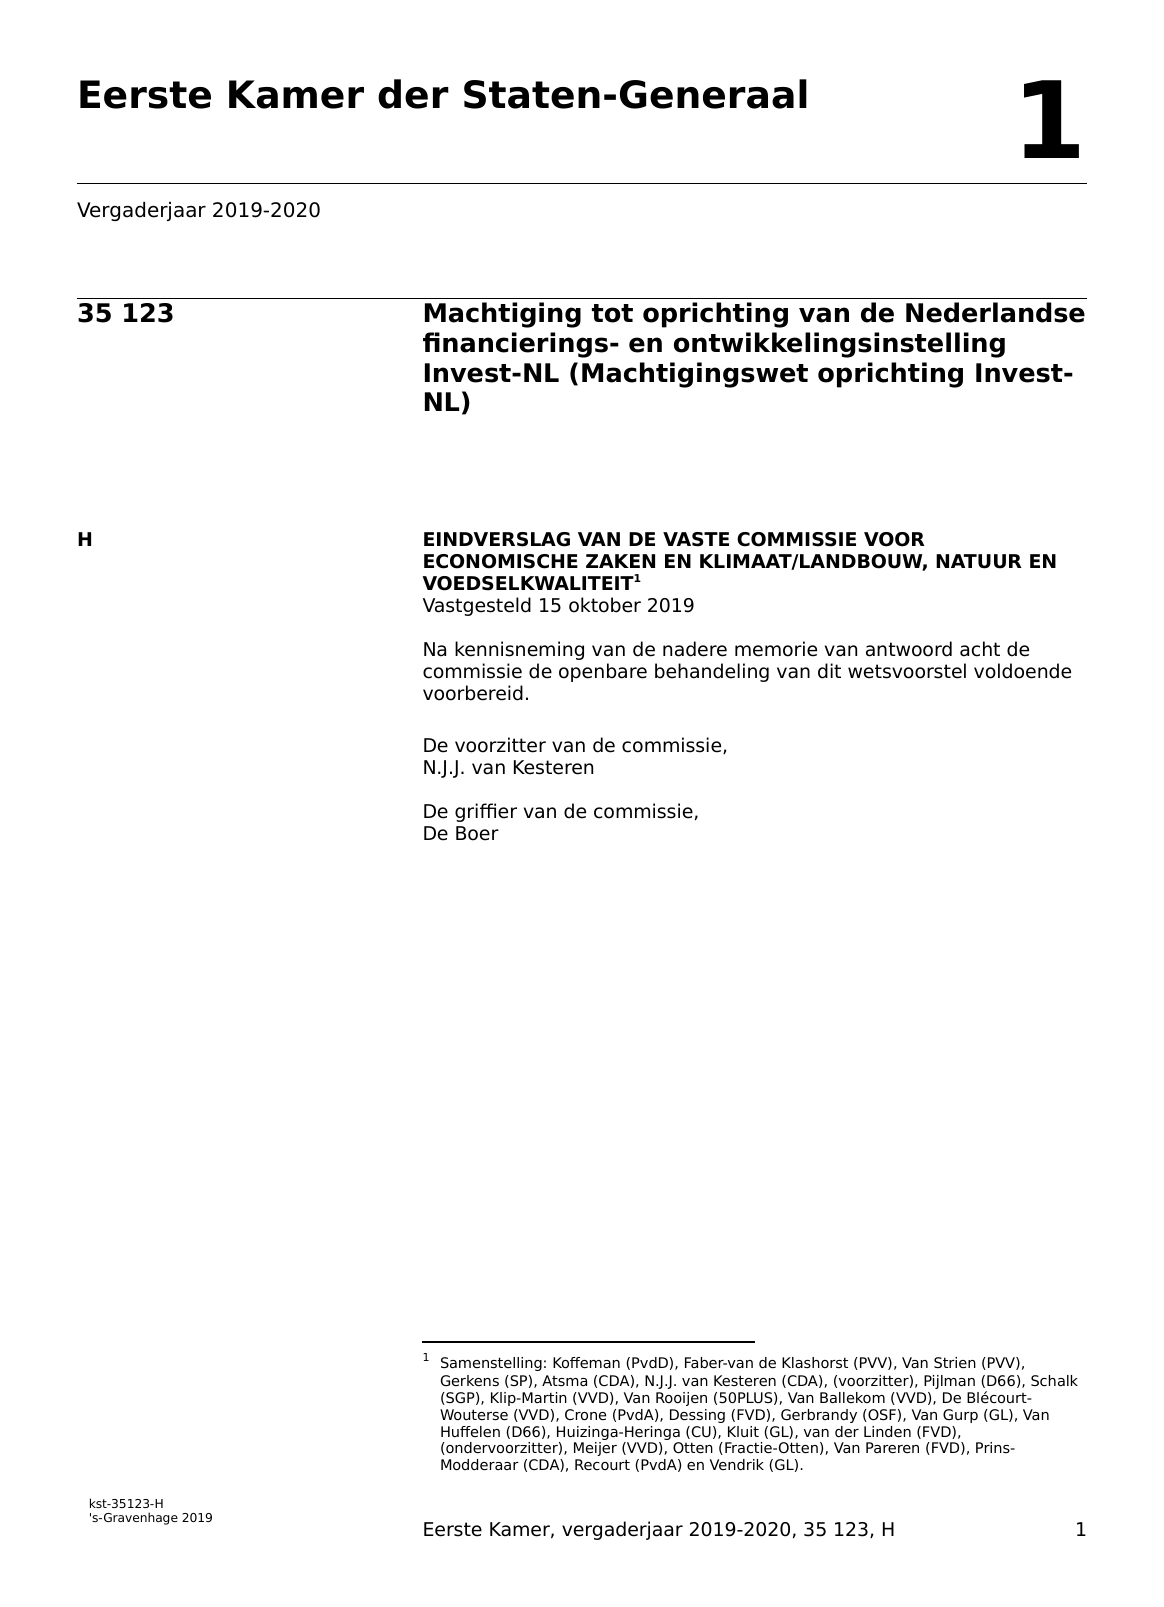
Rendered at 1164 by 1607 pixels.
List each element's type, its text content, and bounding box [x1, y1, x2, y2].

subtitle H EINDVERSLAG VAN DE VASTE COMMISSIE VOOR ECONOMISCHE ZAKEN EN KLIMAAT/LANDBOUW, NATUUR EN VOEDSELKWALITEIT [77, 529, 1087, 595]
text Na kennisneming van de nadere memorie van antwoord acht de commissie de openbare behandeling van dit wetsvoorstel voldoende voorbereid. [422, 639, 1087, 705]
text De griffier van de commissie, De Boer [422, 801, 1087, 845]
table_cell Vergaderjaar 2019-2020 [77, 184, 1087, 298]
subtitle 35 123 Machtiging tot oprichting van de Nederlandse financierings- en ontwikkelingsinstelling Invest-NL (Machtigingswet oprichting Invest-NL) [77, 299, 1087, 418]
text De voorzitter van de commissie, N.J.J. van Kesteren [422, 735, 1087, 779]
text Vastgesteld 15 oktober 2019 [422, 595, 1087, 617]
text Samenstelling: Koffeman (PvdD), Faber-van de Klashorst (PVV), Van Strien (PVV), Gerkens (SP), Atsma (CDA), N.J.J. van Kesteren (CDA), (voorzitter), Pijlman (D66), Schalk (SGP), Klip-Martin (VVD), Van Rooijen (50PLUS), Van Ballekom (VVD), De Blécourt-Wouterse (VVD), Crone (PvdA), Dessing (FVD), Gerbrandy (OSF), Van Gurp (GL), Van Huffelen (D66), Huizinga-Heringa (CU), Kluit (GL), van der Linden (FVD), (ondervoorzitter), Meijer (VVD), Otten (Fractie-Otten), Van Pareren (FVD), Prins-Modderaar (CDA), Recourt (PvdA) en Vendrik (GL). [422, 1351, 1087, 1474]
table_header 1 [886, 59, 1087, 183]
text kst-35123-H [88, 1497, 323, 1511]
table_header Eerste Kamer der Staten-Generaal [77, 59, 886, 183]
text 's-Gravenhage 2019 [88, 1511, 323, 1525]
